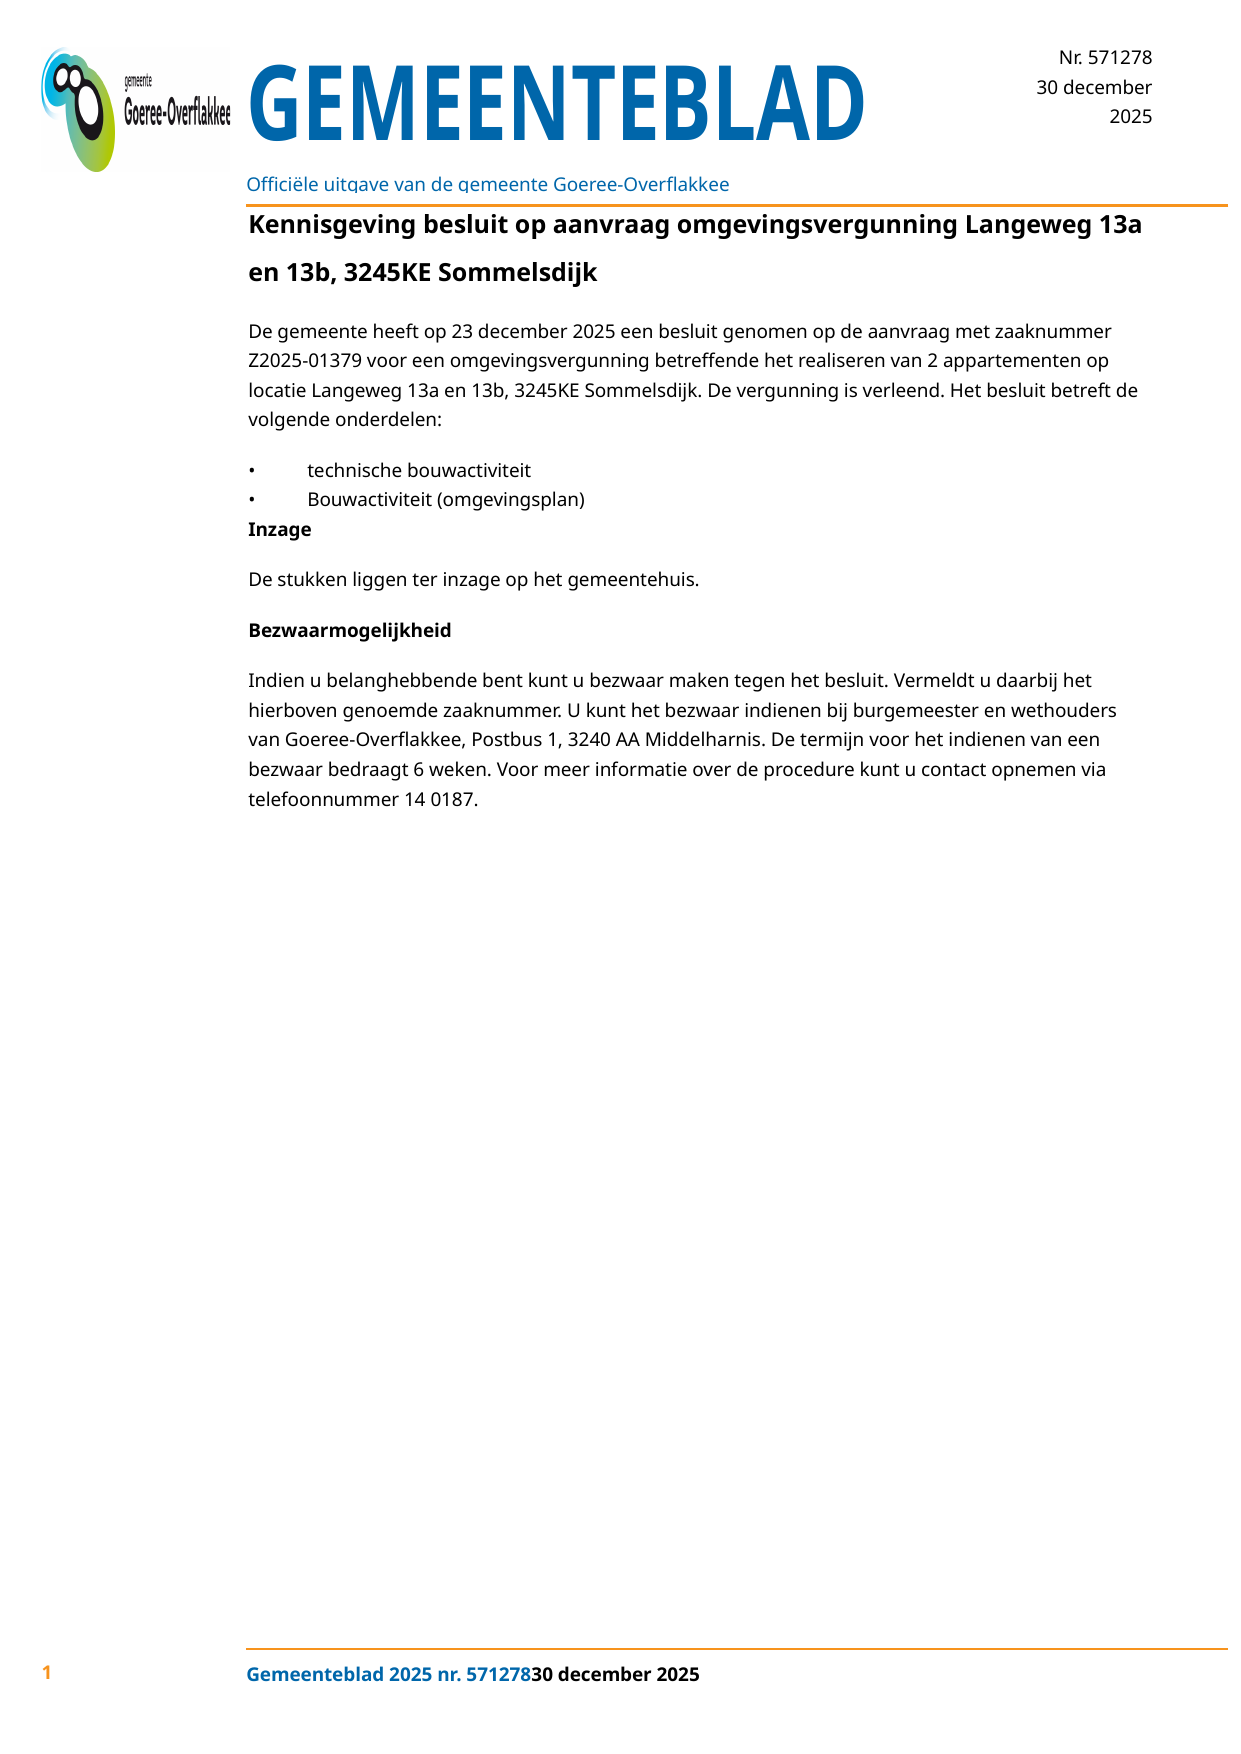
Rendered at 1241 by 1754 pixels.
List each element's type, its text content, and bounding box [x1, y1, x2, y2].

text De stukken liggen ter inzage op het gemeentehuis. [248, 567, 1152, 592]
list Bouwactiviteit (omgevingsplan) [248, 487, 1152, 512]
text Bezwaarmogelijkheid [248, 617, 1152, 643]
text De gemeente heeft op 23 december 2025 een besluit genomen op de aanvraag met zaaknummer Z2025-01379 voor een omgevingsvergunning betreffende het realiseren van 2 appartementen op locatie Langeweg 13a en 13b, 3245KE Sommelsdijk. De vergunning is verleend. Het besluit betreft de volgende onderdelen: [248, 318, 1152, 432]
text Kennisgeving besluit op aanvraag omgevingsvergunning Langeweg 13a en 13b, 3245KE Sommelsdijk [248, 207, 1152, 288]
picture [41, 47, 231, 172]
text Indien u belanghebbende bent kunt u bezwaar maken tegen het besluit. Vermeldt u daarbij het hierboven genoemde zaaknummer. U kunt het bezwaar indienen bij burgemeester en wethouders van Goeree-Overflakkee, Postbus 1, 3240 AA Middelharnis. De termijn voor het indienen van een bezwaar bedraagt 6 weken. Voor meer informatie over de procedure kunt u contact opnemen via telefoonnummer 14 0187. [248, 667, 1152, 812]
text Inzage [248, 516, 1152, 542]
list technische bouwactiviteit [248, 457, 1152, 483]
